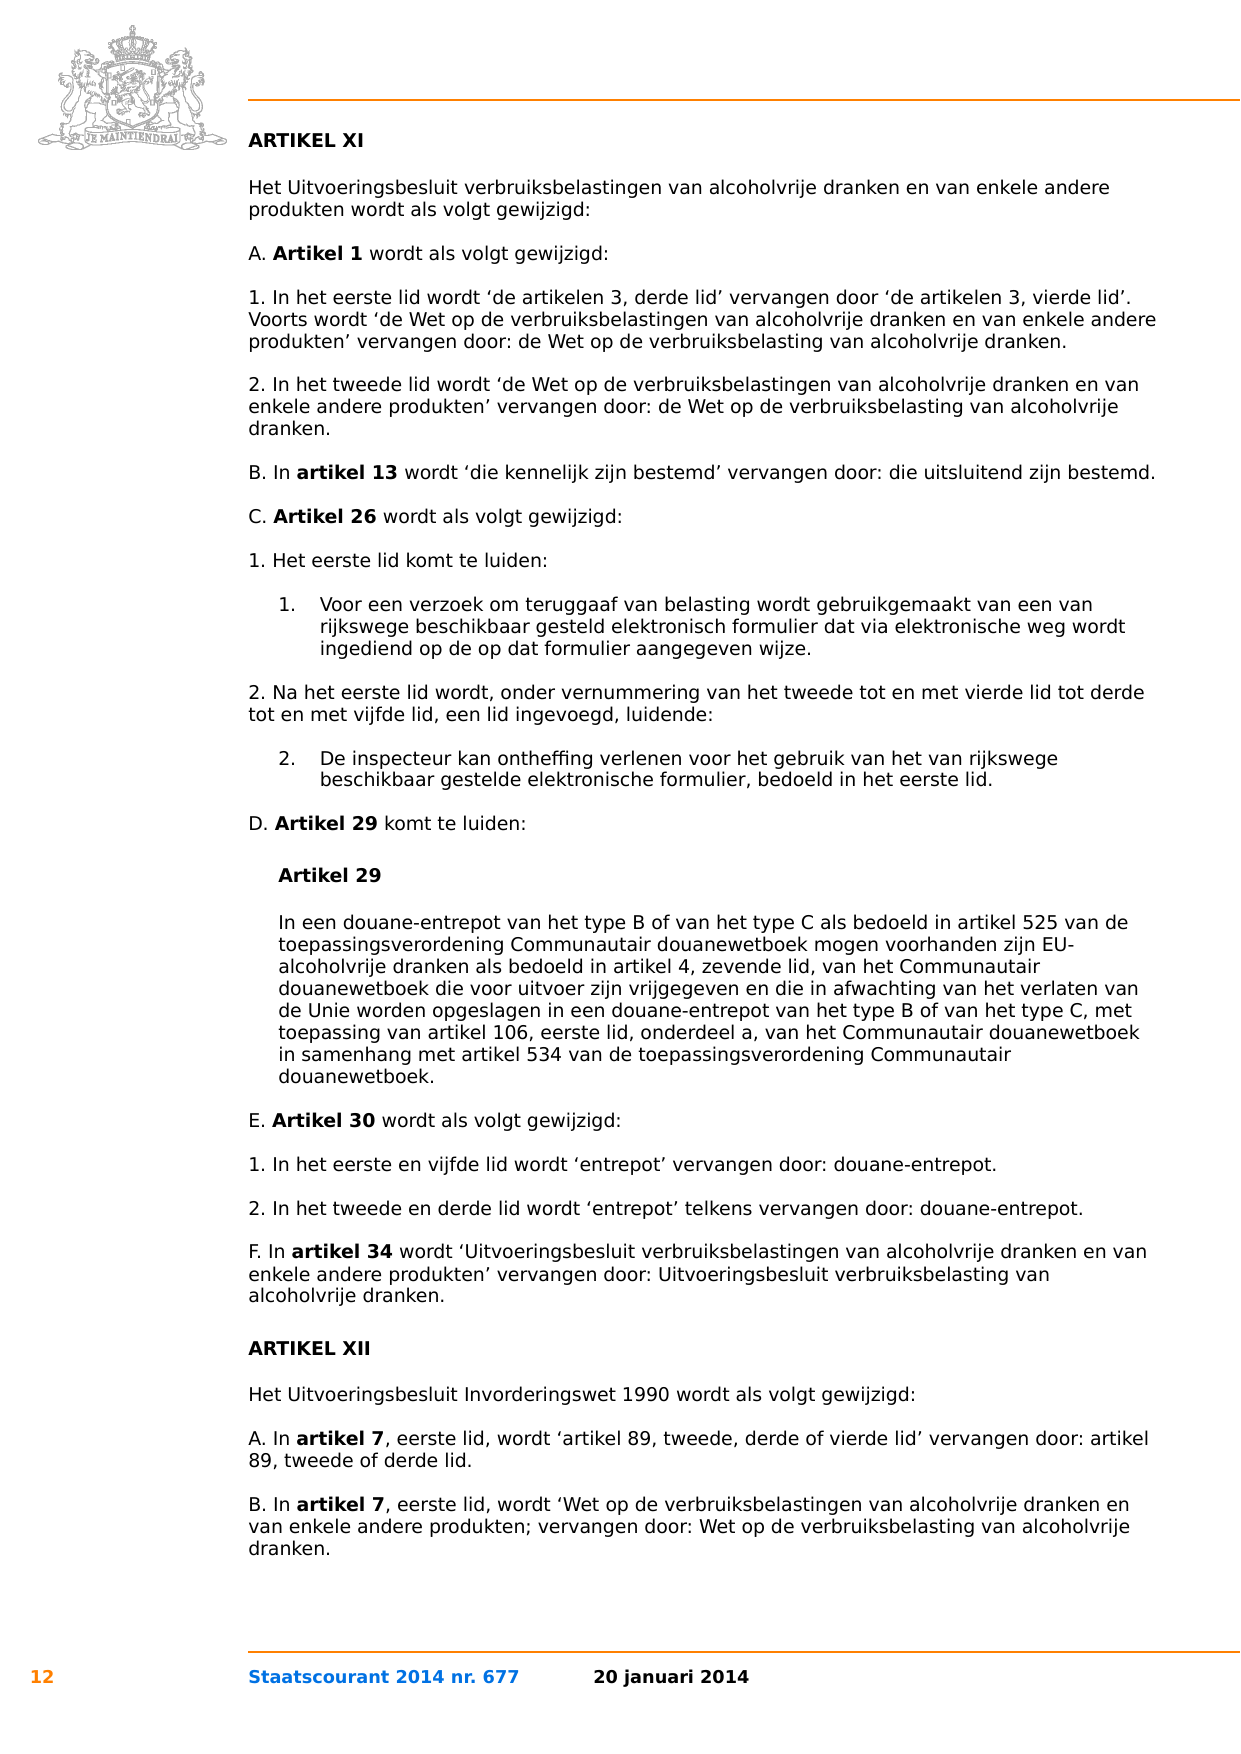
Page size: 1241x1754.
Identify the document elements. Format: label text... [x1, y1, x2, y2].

text 2. In het tweede lid wordt ‘de Wet op de verbruiksbelastingen van alcoholvrije dranken en van enkele andere produkten’ vervangen door: de Wet op de verbruiksbelasting van alcoholvrije dranken. [248, 374, 1163, 440]
text C. Artikel 26 wordt als volgt gewijzigd: [248, 506, 1163, 528]
text In een douane-entrepot van het type B of van het type C als bedoeld in artikel 525 van de toepassingsverordening Communautair douanewetboek mogen voorhanden zijn EU-alcoholvrije dranken als bedoeld in artikel 4, zevende lid, van het Communautair douanewetboek die voor uitvoer zijn vrijgegeven en die in afwachting van het verlaten van de Unie worden opgeslagen in een douane-entrepot van het type B of van het type C, met toepassing van artikel 106, eerste lid, onderdeel a, van het Communautair douanewetboek in samenhang met artikel 534 van de toepassingsverordening Communautair douanewetboek. [278, 912, 1163, 1088]
text 1. Voor een verzoek om teruggaaf van belasting wordt gebruikgemaakt van een van rijkswege beschikbaar gesteld elektronisch formulier dat via elektronische weg wordt ingediend op de op dat formulier aangegeven wijze. [278, 594, 1163, 660]
subtitle ARTIKEL XII [248, 1337, 1163, 1359]
text 1. In het eerste en vijfde lid wordt ‘entrepot’ vervangen door: douane-entrepot. [248, 1154, 1163, 1176]
text Het Uitvoeringsbesluit verbruiksbelastingen van alcoholvrije dranken en van enkele andere produkten wordt als volgt gewijzigd: [248, 177, 1163, 221]
subtitle Artikel 29 [278, 865, 1163, 887]
picture [38, 25, 227, 150]
subtitle ARTIKEL XI [248, 130, 1163, 152]
text F. In artikel 34 wordt ‘Uitvoeringsbesluit verbruiksbelastingen van alcoholvrije dranken en van enkele andere produkten’ vervangen door: Uitvoeringsbesluit verbruiksbelasting van alcoholvrije dranken. [248, 1241, 1163, 1307]
text A. Artikel 1 wordt als volgt gewijzigd: [248, 243, 1163, 265]
text 1. Het eerste lid komt te luiden: [248, 550, 1163, 572]
text 1. In het eerste lid wordt ‘de artikelen 3, derde lid’ vervangen door ‘de artikelen 3, vierde lid’. Voorts wordt ‘de Wet op de verbruiksbelastingen van alcoholvrije dranken en van enkele andere produkten’ vervangen door: de Wet op de verbruiksbelasting van alcoholvrije dranken. [248, 287, 1163, 352]
text 2. In het tweede en derde lid wordt ‘entrepot’ telkens vervangen door: douane-entrepot. [248, 1198, 1163, 1219]
text 2. Na het eerste lid wordt, onder vernummering van het tweede tot en met vierde lid tot derde tot en met vijfde lid, een lid ingevoegd, luidende: [248, 682, 1163, 726]
text B. In artikel 13 wordt ‘die kennelijk zijn bestemd’ vervangen door: die uitsluitend zijn bestemd. [248, 462, 1163, 484]
text D. Artikel 29 komt te luiden: [248, 813, 1163, 835]
text A. In artikel 7, eerste lid, wordt ‘artikel 89, tweede, derde of vierde lid’ vervangen door: artikel 89, tweede of derde lid. [248, 1428, 1163, 1472]
text 2. De inspecteur kan ontheffing verlenen voor het gebruik van het van rijkswege beschikbaar gestelde elektronische formulier, bedoeld in het eerste lid. [278, 747, 1163, 791]
text B. In artikel 7, eerste lid, wordt ‘Wet op de verbruiksbelastingen van alcoholvrije dranken en van enkele andere produkten; vervangen door: Wet op de verbruiksbelasting van alcoholvrije dranken. [248, 1494, 1163, 1560]
text E. Artikel 30 wordt als volgt gewijzigd: [248, 1110, 1163, 1132]
text Het Uitvoeringsbesluit Invorderingswet 1990 wordt als volgt gewijzigd: [248, 1384, 1163, 1406]
